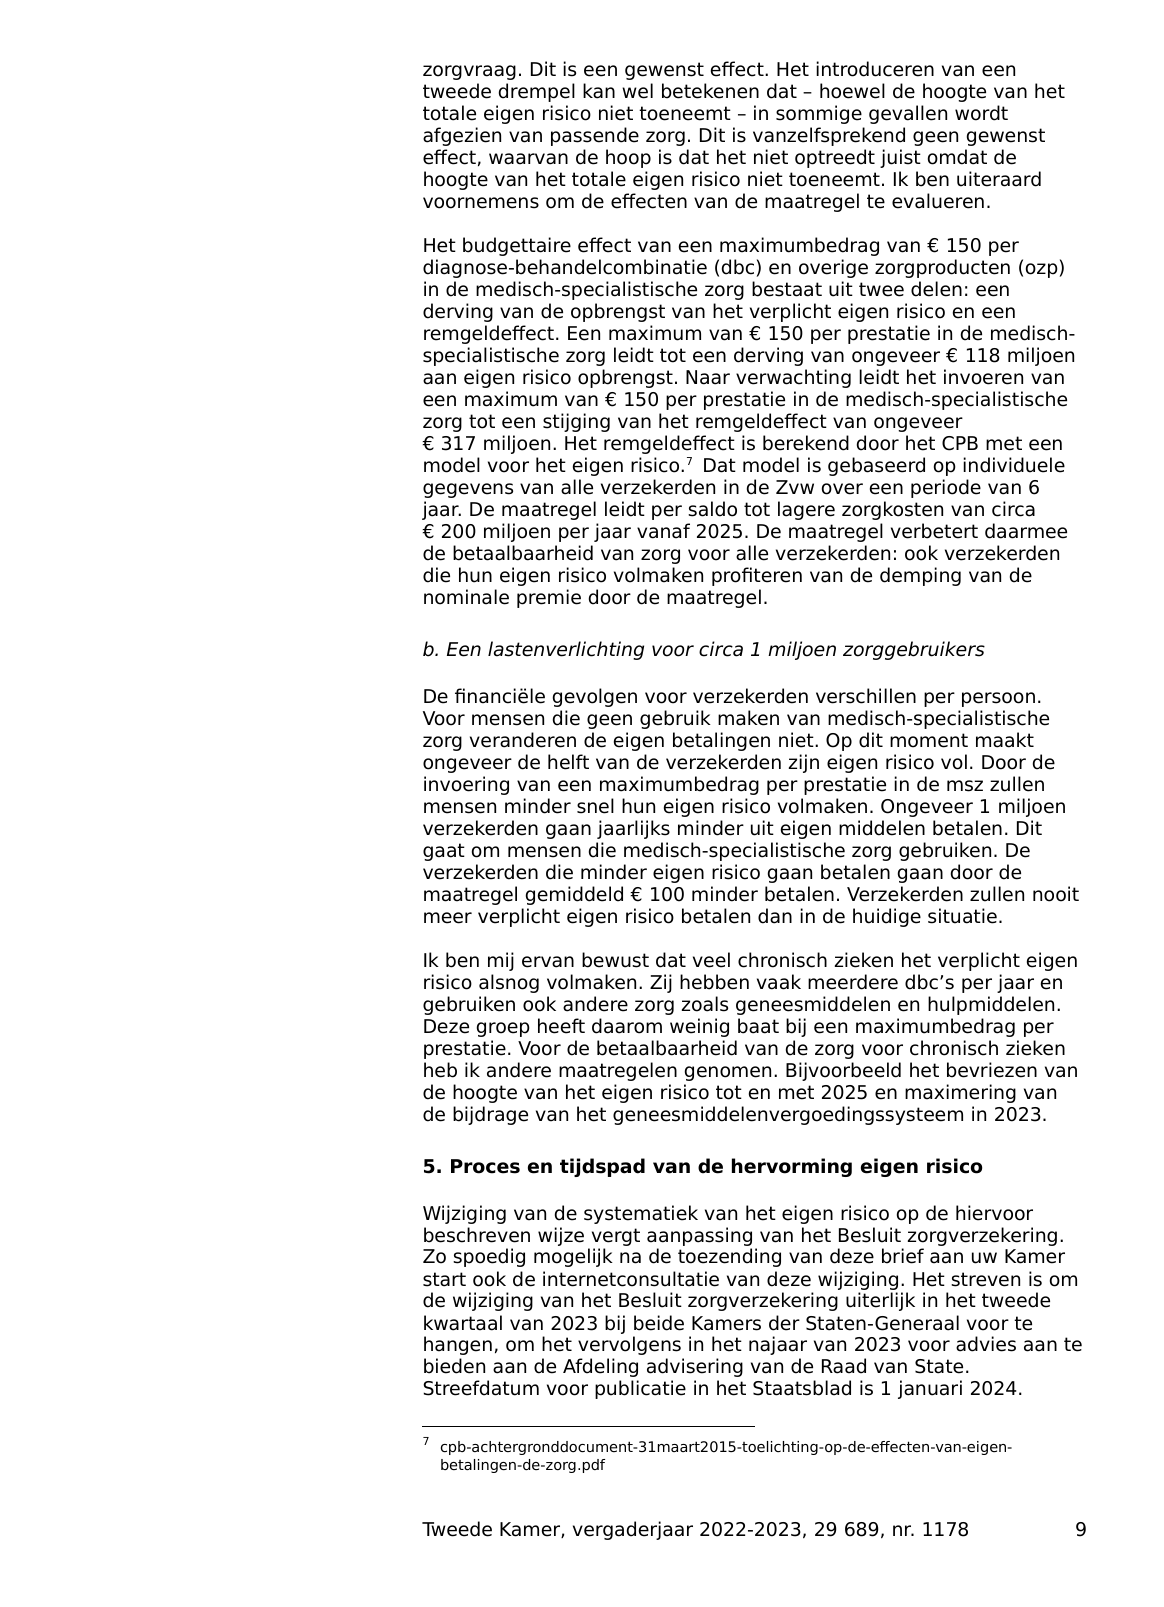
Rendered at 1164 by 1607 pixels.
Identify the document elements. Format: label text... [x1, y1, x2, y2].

text zorgvraag. Dit is een gewenst effect. Het introduceren van een tweede drempel kan wel betekenen dat – hoewel de hoogte van het totale eigen risico niet toeneemt – in sommige gevallen wordt afgezien van passende zorg. Dit is vanzelfsprekend geen gewenst effect, waarvan de hoop is dat het niet optreedt juist omdat de hoogte van het totale eigen risico niet toeneemt. Ik ben uiteraard voornemens om de effecten van de maatregel te evalueren. [422, 59, 1087, 213]
subtitle 5. Proces en tijdspad van de hervorming eigen risico [422, 1156, 1087, 1177]
text Wijziging van de systematiek van het eigen risico op de hiervoor beschreven wijze vergt aanpassing van het Besluit zorgverzekering. Zo spoedig mogelijk na de toezending van deze brief aan uw Kamer start ook de internetconsultatie van deze wijziging. Het streven is om de wijziging van het Besluit zorgverzekering uiterlijk in het tweede kwartaal van 2023 bij beide Kamers der Staten-Generaal voor te hangen, om het vervolgens in het najaar van 2023 voor advies aan te bieden aan de Afdeling advisering van de Raad van State. Streefdatum voor publicatie in het Staatsblad is 1 januari 2024. [422, 1202, 1087, 1400]
text cpb-achtergronddocument-31maart2015-toelichting-op-de-effecten-van-eigen-betalingen-de-zorg.pdf [422, 1435, 1087, 1474]
subtitle b. Een lastenverlichting voor circa 1 miljoen zorggebruikers [422, 639, 1087, 661]
text Het budgettaire effect van een maximumbedrag van € 150 per diagnose-behandelcombinatie (dbc) en overige zorgproducten (ozp) in de medisch-specialistische zorg bestaat uit twee delen: een derving van de opbrengst van het verplicht eigen risico en een remgeldeffect. Een maximum van € 150 per prestatie in de medisch-specialistische zorg leidt tot een derving van ongeveer € 118 miljoen aan eigen risico opbrengst. Naar verwachting leidt het invoeren van een maximum van € 150 per prestatie in de medisch-specialistische zorg tot een stijging van het remgeldeffect van ongeveer € 317 miljoen. Het remgeldeffect is berekend door het CPB met een model voor het eigen risico. Dat model is gebaseerd op individuele gegevens van alle verzekerden in de Zvw over een periode van 6 jaar. De maatregel leidt per saldo tot lagere zorgkosten van circa € 200 miljoen per jaar vanaf 2025. De maatregel verbetert daarmee de betaalbaarheid van zorg voor alle verzekerden: ook verzekerden die hun eigen risico volmaken profiteren van de demping van de nominale premie door de maatregel. [422, 235, 1087, 609]
text Ik ben mij ervan bewust dat veel chronisch zieken het verplicht eigen risico alsnog volmaken. Zij hebben vaak meerdere dbc’s per jaar en gebruiken ook andere zorg zoals geneesmiddelen en hulpmiddelen. Deze groep heeft daarom weinig baat bij een maximumbedrag per prestatie. Voor de betaalbaarheid van de zorg voor chronisch zieken heb ik andere maatregelen genomen. Bijvoorbeeld het bevriezen van de hoogte van het eigen risico tot en met 2025 en maximering van de bijdrage van het geneesmiddelenvergoedingssysteem in 2023. [422, 950, 1087, 1126]
text De financiële gevolgen voor verzekerden verschillen per persoon. Voor mensen die geen gebruik maken van medisch-specialistische zorg veranderen de eigen betalingen niet. Op dit moment maakt ongeveer de helft van de verzekerden zijn eigen risico vol. Door de invoering van een maximumbedrag per prestatie in de msz zullen mensen minder snel hun eigen risico volmaken. Ongeveer 1 miljoen verzekerden gaan jaarlijks minder uit eigen middelen betalen. Dit gaat om mensen die medisch-specialistische zorg gebruiken. De verzekerden die minder eigen risico gaan betalen gaan door de maatregel gemiddeld € 100 minder betalen. Verzekerden zullen nooit meer verplicht eigen risico betalen dan in de huidige situatie. [422, 686, 1087, 927]
